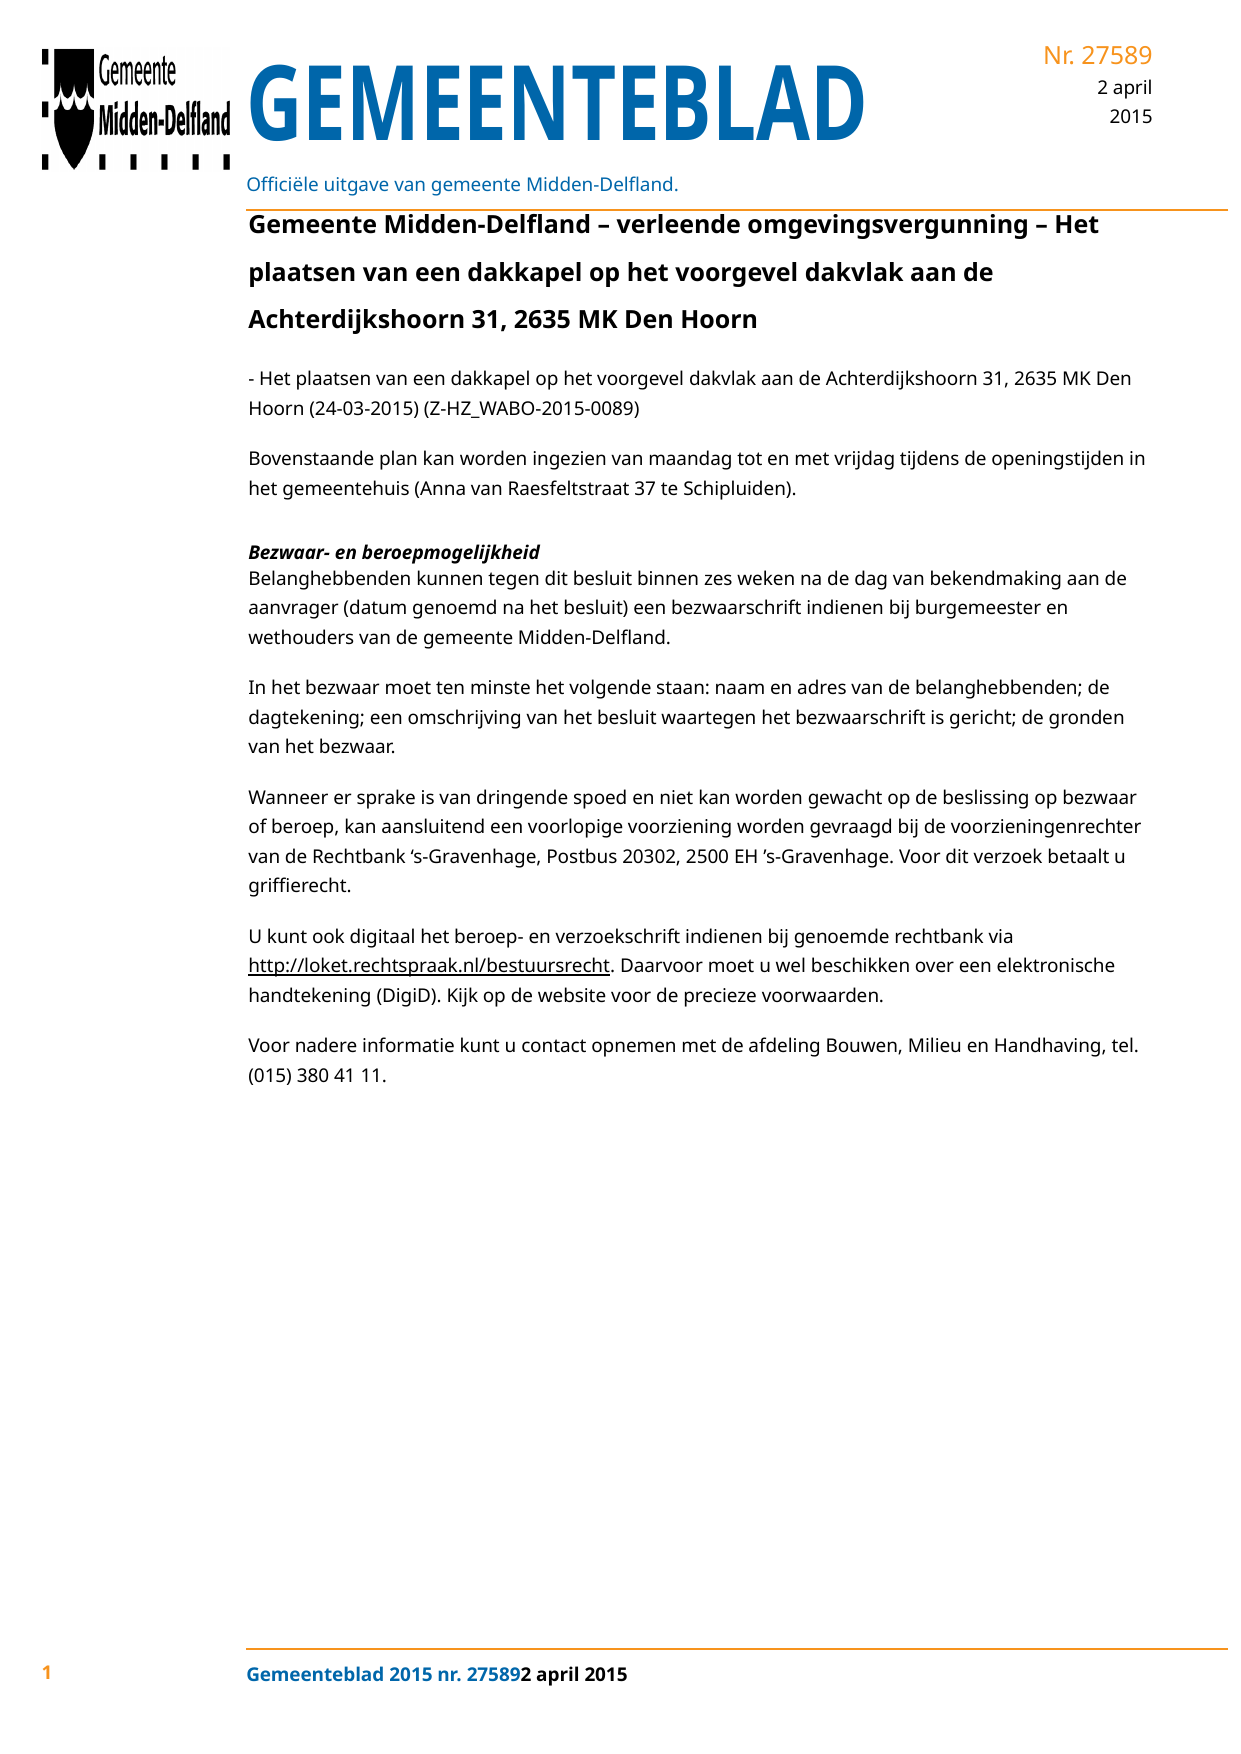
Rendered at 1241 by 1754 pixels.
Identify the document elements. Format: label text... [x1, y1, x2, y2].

text Wanneer er sprake is van dringende spoed en niet kan worden gewacht op de beslissing op bezwaar of beroep, kan aansluitend een voorlopige voorziening worden gevraagd bij de voorzieningenrechter van de Rechtbank ‘s-Gravenhage, Postbus 20302, 2500 EH ’s-Gravenhage. Voor dit verzoek betaalt u griffierecht. [248, 784, 1152, 898]
text Bezwaar- en beroepmogelijkheid [248, 539, 1152, 565]
text Belanghebbenden kunnen tegen dit besluit binnen zes weken na de dag van bekendmaking aan de aanvrager (datum genoemd na het besluit) een bezwaarschrift indienen bij burgemeester en wethouders van de gemeente Midden-Delfland. [248, 565, 1152, 650]
text Bovenstaande plan kan worden ingezien van maandag tot en met vrijdag tijdens de openingstijden in het gemeentehuis (Anna van Raesfeltstraat 37 te Schipluiden). [248, 446, 1152, 501]
text - Het plaatsen van een dakkapel op het voorgevel dakvlak aan de Achterdijkshoorn 31, 2635 MK Den Hoorn (24-03-2015) (Z-HZ_WABO-2015-0089) [248, 366, 1152, 421]
text U kunt ook digitaal het beroep- en verzoekschrift indienen bij genoemde rechtbank via http://loket.rechtspraak.nl/bestuursrecht. Daarvoor moet u wel beschikken over een elektronische handtekening (DigiD). Kijk op de website voor de precieze voorwaarden. [248, 923, 1152, 1008]
text Voor nadere informatie kunt u contact opnemen met de afdeling Bouwen, Milieu en Handhaving, tel. (015) 380 41 11. [248, 1033, 1152, 1088]
text Gemeente Midden-Delfland – verleende omgevingsvergunning – Het plaatsen van een dakkapel op het voorgevel dakvlak aan de Achterdijkshoorn 31, 2635 MK Den Hoorn [248, 211, 1152, 336]
picture [41, 47, 231, 172]
text In het bezwaar moet ten minste het volgende staan: naam en adres van de belanghebbenden; de dagtekening; een omschrijving van het besluit waartegen het bezwaarschrift is gericht; de gronden van het bezwaar. [248, 674, 1152, 759]
